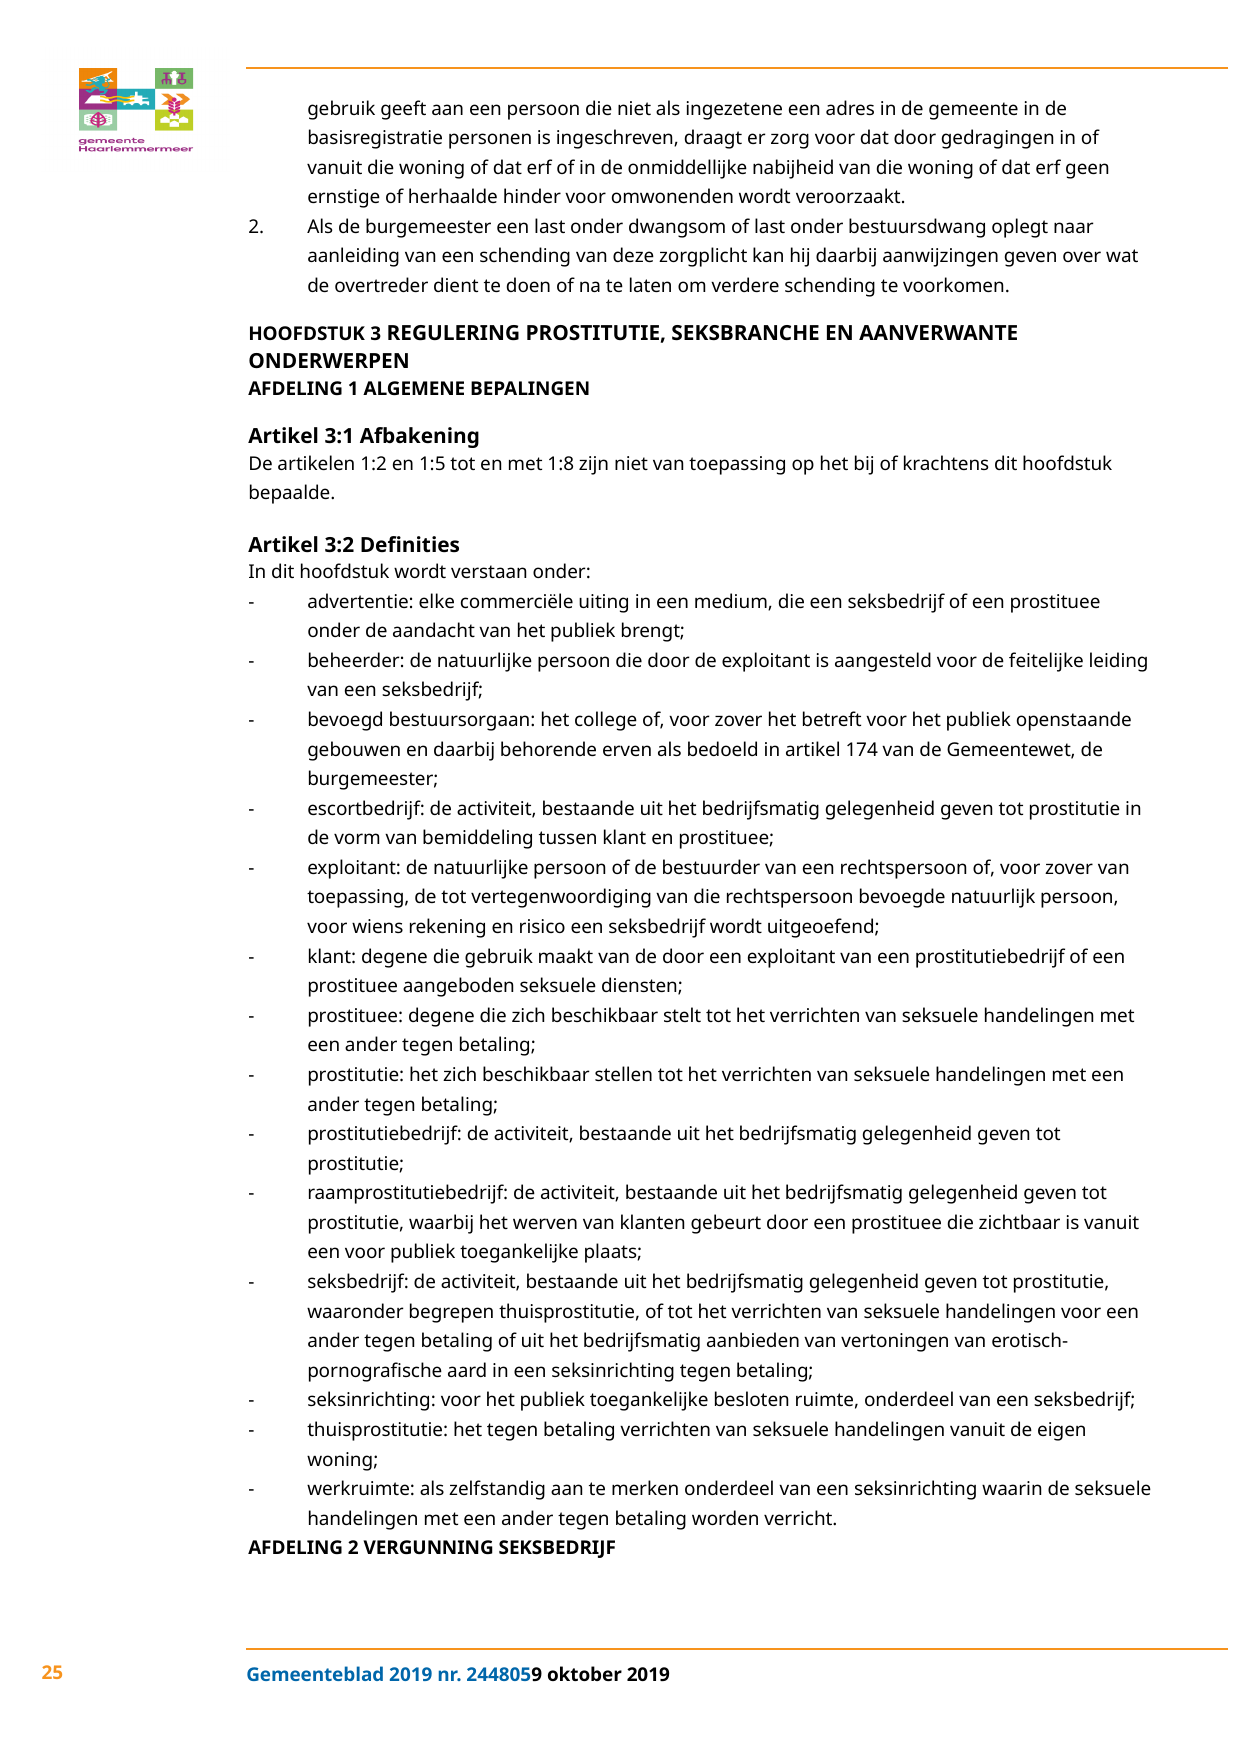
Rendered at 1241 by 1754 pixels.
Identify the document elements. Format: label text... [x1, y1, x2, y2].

text De artikelen 1:2 en 1:5 tot en met 1:8 zijn niet van toepassing op het bij of krachtens dit hoofdstuk bepaalde. [248, 450, 1152, 505]
list exploitant: de natuurlijke persoon of de bestuurder van een rechtspersoon of, voor zover van toepassing, de tot vertegenwoordiging van die rechtspersoon bevoegde natuurlijk persoon, voor wiens rekening en risico een seksbedrijf wordt uitgeoefend; [248, 854, 1152, 939]
list gebruik geeft aan een persoon die niet als ingezetene een adres in de gemeente in de basisregistratie personen is ingeschreven, draagt er zorg voor dat door gedragingen in of vanuit die woning of dat erf of in de onmiddellijke nabijheid van die woning of dat erf geen ernstige of herhaalde hinder voor omwonenden wordt veroorzaakt. [248, 95, 1152, 209]
list seksinrichting: voor het publiek toegankelijke besloten ruimte, onderdeel van een seksbedrijf; [248, 1387, 1152, 1412]
list prostituee: degene die zich beschikbaar stelt tot het verrichten van seksuele handelingen met een ander tegen betaling; [248, 1002, 1152, 1057]
picture [41, 47, 231, 172]
list beheerder: de natuurlijke persoon die door de exploitant is aangesteld voor de feitelijke leiding van een seksbedrijf; [248, 647, 1152, 702]
list advertentie: elke commerciële uiting in een medium, die een seksbedrijf of een prostituee onder de aandacht van het publiek brengt; [248, 588, 1152, 643]
text HOOFDSTUK 3 REGULERING PROSTITUTIE, SEKSBRANCHE EN AANVERWANTE ONDERWERPEN [248, 318, 1152, 375]
list thuisprostitutie: het tegen betaling verrichten van seksuele handelingen vanuit de eigen woning; [248, 1416, 1152, 1471]
list raamprostitutiebedrijf: de activiteit, bestaande uit het bedrijfsmatig gelegenheid geven tot prostitutie, waarbij het werven van klanten gebeurt door een prostituee die zichtbaar is vanuit een voor publiek toegankelijke plaats; [248, 1179, 1152, 1264]
list prostitutie: het zich beschikbaar stellen tot het verrichten van seksuele handelingen met een ander tegen betaling; [248, 1061, 1152, 1116]
list klant: degene die gebruik maakt van de door een exploitant van een prostitutiebedrijf of een prostituee aangeboden seksuele diensten; [248, 943, 1152, 998]
list seksbedrijf: de activiteit, bestaande uit het bedrijfsmatig gelegenheid geven tot prostitutie, waaronder begrepen thuisprostitutie, of tot het verrichten van seksuele handelingen voor een ander tegen betaling of uit het bedrijfsmatig aanbieden van vertoningen van erotisch-pornografische aard in een seksinrichting tegen betaling; [248, 1268, 1152, 1383]
text Artikel 3:2 Definities [248, 530, 1152, 558]
list escortbedrijf: de activiteit, bestaande uit het bedrijfsmatig gelegenheid geven tot prostitutie in de vorm van bemiddeling tussen klant en prostituee; [248, 795, 1152, 850]
text Artikel 3:1 Afbakening [248, 421, 1152, 450]
list Als de burgemeester een last onder dwangsom of last onder bestuursdwang oplegt naar aanleiding van een schending van deze zorgplicht kan hij daarbij aanwijzingen geven over wat de overtreder dient te doen of na te laten om verdere schending te voorkomen. [248, 213, 1152, 298]
list werkruimte: als zelfstandig aan te merken onderdeel van een seksinrichting waarin de seksuele handelingen met een ander tegen betaling worden verricht. [248, 1475, 1152, 1531]
list prostitutiebedrijf: de activiteit, bestaande uit het bedrijfsmatig gelegenheid geven tot prostitutie; [248, 1120, 1152, 1176]
text AFDELING 2 VERGUNNING SEKSBEDRIJF [248, 1534, 1152, 1560]
list bevoegd bestuursorgaan: het college of, voor zover het betreft voor het publiek openstaande gebouwen en daarbij behorende erven als bedoeld in artikel 174 van de Gemeentewet, de burgemeester; [248, 706, 1152, 791]
text In dit hoofdstuk wordt verstaan onder: [248, 558, 1152, 584]
text AFDELING 1 ALGEMENE BEPALINGEN [248, 375, 1152, 401]
